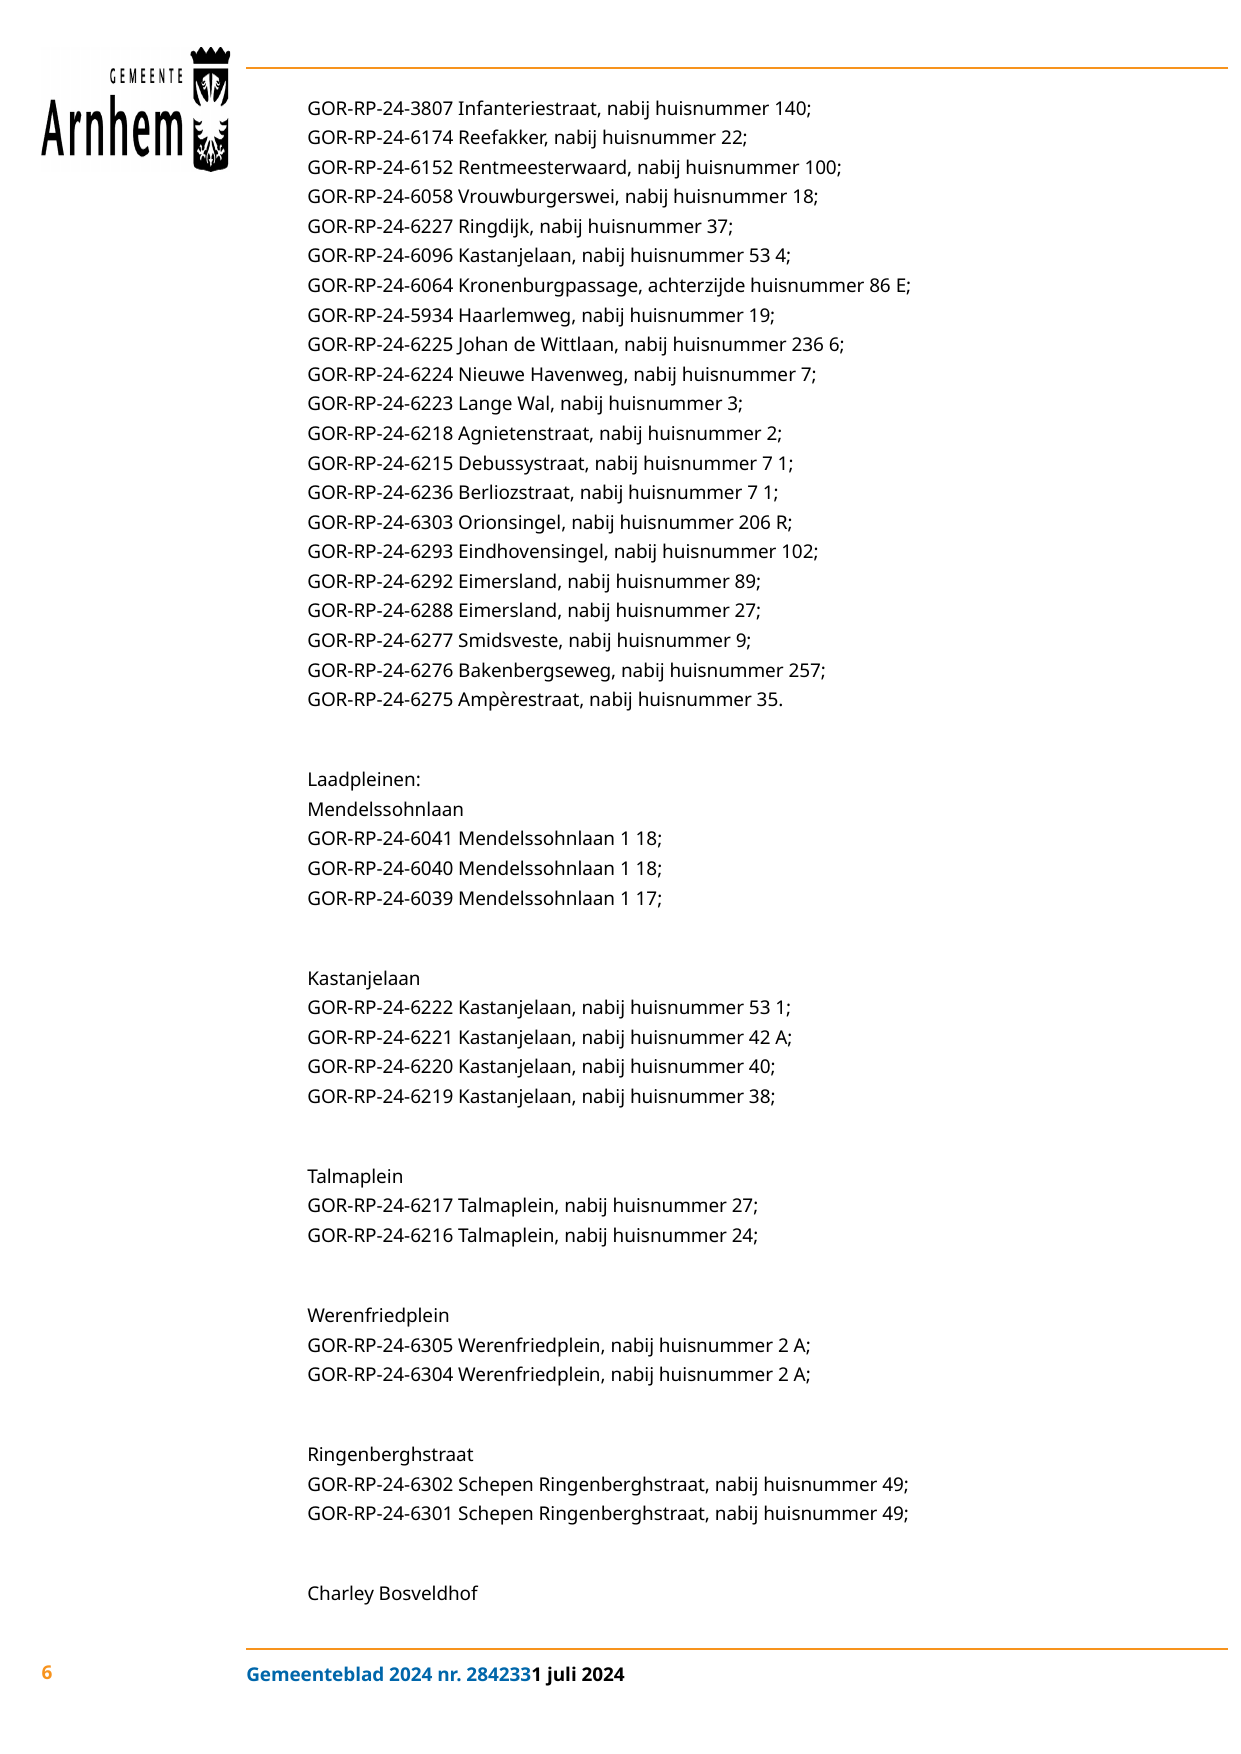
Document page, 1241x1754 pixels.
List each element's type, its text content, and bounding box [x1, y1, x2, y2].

list GOR-RP-24-6293 Eindhovensingel, nabij huisnummer 102; [248, 538, 1152, 564]
list Werenfriedplein [248, 1302, 1152, 1328]
list GOR-RP-24-6215 Debussystraat, nabij huisnummer 7 1; [248, 450, 1152, 476]
list GOR-RP-24-6227 Ringdijk, nabij huisnummer 37; [248, 213, 1152, 239]
list GOR-RP-24-6039 Mendelssohnlaan 1 17; [248, 885, 1152, 911]
list GOR-RP-24-6216 Talmaplein, nabij huisnummer 24; [248, 1222, 1152, 1248]
list Talmaplein [248, 1163, 1152, 1189]
list GOR-RP-24-6301 Schepen Ringenberghstraat, nabij huisnummer 49; [248, 1501, 1152, 1526]
list GOR-RP-24-6058 Vrouwburgerswei, nabij huisnummer 18; [248, 183, 1152, 209]
list GOR-RP-24-6222 Kastanjelaan, nabij huisnummer 53 1; [248, 994, 1152, 1020]
list GOR-RP-24-6302 Schepen Ringenberghstraat, nabij huisnummer 49; [248, 1471, 1152, 1497]
list Mendelssohnlaan [248, 796, 1152, 822]
list GOR-RP-24-6288 Eimersland, nabij huisnummer 27; [248, 598, 1152, 623]
list GOR-RP-24-6303 Orionsingel, nabij huisnummer 206 R; [248, 509, 1152, 535]
list GOR-RP-24-6236 Berliozstraat, nabij huisnummer 7 1; [248, 479, 1152, 505]
list GOR-RP-24-6305 Werenfriedplein, nabij huisnummer 2 A; [248, 1332, 1152, 1358]
list GOR-RP-24-6292 Eimersland, nabij huisnummer 89; [248, 568, 1152, 594]
list GOR-RP-24-6304 Werenfriedplein, nabij huisnummer 2 A; [248, 1361, 1152, 1387]
list GOR-RP-24-6217 Talmaplein, nabij huisnummer 27; [248, 1193, 1152, 1218]
list GOR-RP-24-6275 Ampèrestraat, nabij huisnummer 35. [248, 686, 1152, 712]
list GOR-RP-24-6041 Mendelssohnlaan 1 18; [248, 826, 1152, 851]
list GOR-RP-24-6152 Rentmeesterwaard, nabij huisnummer 100; [248, 154, 1152, 180]
list GOR-RP-24-3807 Infanteriestraat, nabij huisnummer 140; [248, 95, 1152, 121]
list GOR-RP-24-5934 Haarlemweg, nabij huisnummer 19; [248, 302, 1152, 328]
list Kastanjelaan [248, 965, 1152, 991]
list Laadpleinen: [248, 766, 1152, 792]
list GOR-RP-24-6225 Johan de Wittlaan, nabij huisnummer 236 6; [248, 331, 1152, 357]
list GOR-RP-24-6276 Bakenbergseweg, nabij huisnummer 257; [248, 657, 1152, 683]
list GOR-RP-24-6224 Nieuwe Havenweg, nabij huisnummer 7; [248, 361, 1152, 387]
list Ringenberghstraat [248, 1441, 1152, 1467]
list GOR-RP-24-6221 Kastanjelaan, nabij huisnummer 42 A; [248, 1024, 1152, 1050]
list GOR-RP-24-6220 Kastanjelaan, nabij huisnummer 40; [248, 1053, 1152, 1079]
list GOR-RP-24-6096 Kastanjelaan, nabij huisnummer 53 4; [248, 243, 1152, 268]
list GOR-RP-24-6219 Kastanjelaan, nabij huisnummer 38; [248, 1083, 1152, 1109]
list GOR-RP-24-6040 Mendelssohnlaan 1 18; [248, 855, 1152, 881]
list GOR-RP-24-6223 Lange Wal, nabij huisnummer 3; [248, 391, 1152, 416]
list Charley Bosveldhof [248, 1581, 1152, 1606]
picture [41, 47, 231, 172]
list GOR-RP-24-6218 Agnietenstraat, nabij huisnummer 2; [248, 420, 1152, 446]
list GOR-RP-24-6277 Smidsveste, nabij huisnummer 9; [248, 627, 1152, 653]
list GOR-RP-24-6064 Kronenburgpassage, achterzijde huisnummer 86 E; [248, 272, 1152, 298]
list GOR-RP-24-6174 Reefakker, nabij huisnummer 22; [248, 124, 1152, 150]
